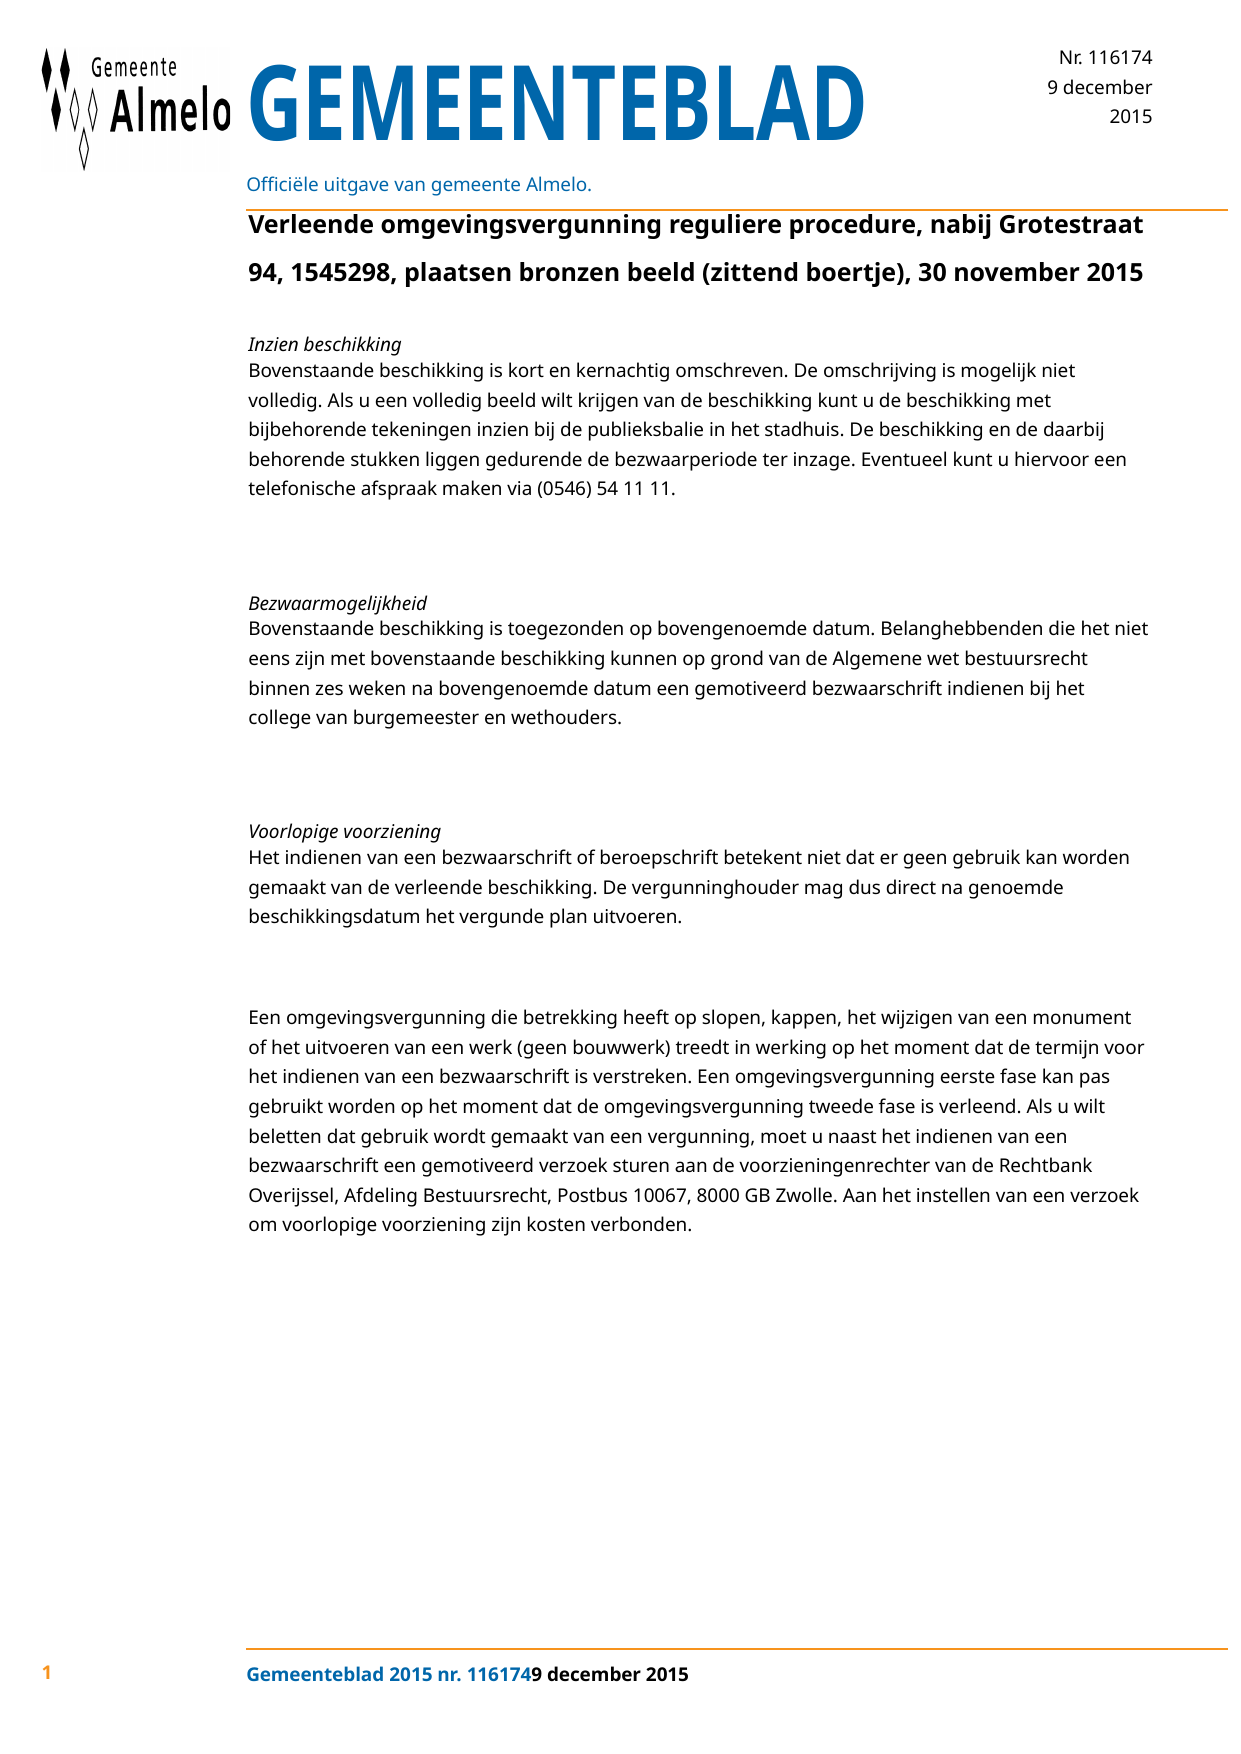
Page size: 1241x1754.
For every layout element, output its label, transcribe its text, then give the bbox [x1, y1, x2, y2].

text Een omgevingsvergunning die betrekking heeft op slopen, kappen, het wijzigen van een monument of het uitvoeren van een werk (geen bouwwerk) treedt in werking op het moment dat de termijn voor het indienen van een bezwaarschrift is verstreken. Een omgevingsvergunning eerste fase kan pas gebruikt worden op het moment dat de omgevingsvergunning tweede fase is verleend. Als u wilt beletten dat gebruik wordt gemaakt van een vergunning, moet u naast het indienen van een bezwaarschrift een gemotiveerd verzoek sturen aan de voorzieningenrechter van de Rechtbank Overijssel, Afdeling Bestuursrecht, Postbus 10067, 8000 GB Zwolle. Aan het instellen van een verzoek om voorlopige voorziening zijn kosten verbonden. [248, 1004, 1152, 1237]
picture [41, 47, 231, 172]
text Bovenstaande beschikking is toegezonden op bovengenoemde datum. Belanghebbenden die het niet eens zijn met bovenstaande beschikking kunnen op grond van de Algemene wet bestuursrecht binnen zes weken na bovengenoemde datum een gemotiveerd bezwaarschrift indienen bij het college van burgemeester en wethouders. [248, 616, 1152, 730]
text Bovenstaande beschikking is kort en kernachtig omschreven. De omschrijving is mogelijk niet volledig. Als u een volledig beeld wilt krijgen van de beschikking kunt u de beschikking met bijbehorende tekeningen inzien bij de publieksbalie in het stadhuis. De beschikking en de daarbij behorende stukken liggen gedurende de bezwaarperiode ter inzage. Eventueel kunt u hiervoor een telefonische afspraak maken via (0546) 54 11 11. [248, 357, 1152, 501]
text Inzien beschikking [248, 331, 1152, 357]
text Verleende omgevingsvergunning reguliere procedure, nabij Grotestraat 94, 1545298, plaatsen bronzen beeld (zittend boertje), 30 november 2015 [248, 211, 1152, 288]
text Het indienen van een bezwaarschrift of beroepschrift betekent niet dat er geen gebruik kan worden gemaakt van de verleende beschikking. De vergunninghouder mag dus direct na genoemde beschikkingsdatum het vergunde plan uitvoeren. [248, 844, 1152, 929]
text Bezwaarmogelijkheid [248, 590, 1152, 616]
text Voorlopige voorziening [248, 819, 1152, 844]
